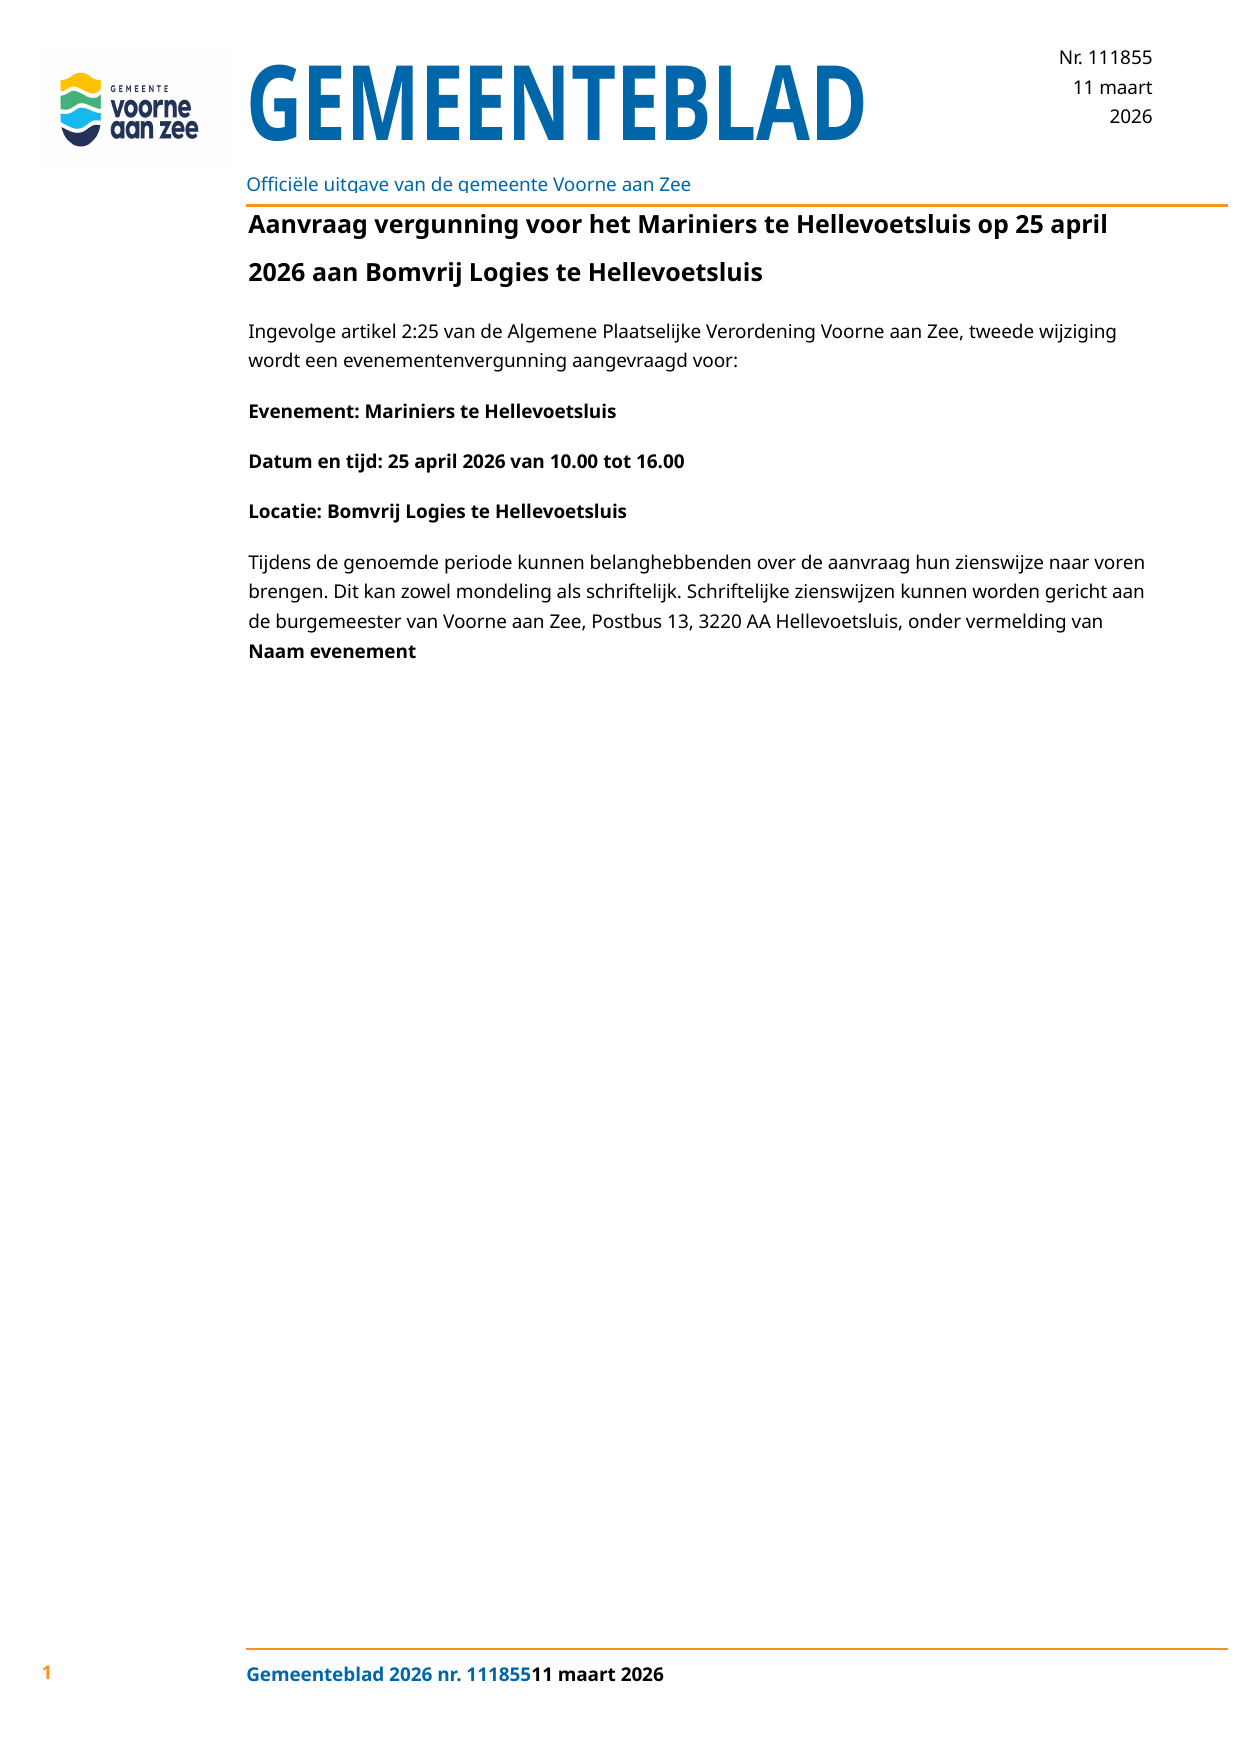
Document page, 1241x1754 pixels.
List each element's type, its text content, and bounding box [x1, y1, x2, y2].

picture [41, 47, 231, 172]
text Aanvraag vergunning voor het Mariniers te Hellevoetsluis op 25 april 2026 aan Bomvrij Logies te Hellevoetsluis [248, 207, 1152, 288]
text Tijdens de genoemde periode kunnen belanghebbenden over de aanvraag hun zienswijze naar voren brengen. Dit kan zowel mondeling als schriftelijk. Schriftelijke zienswijzen kunnen worden gericht aan de burgemeester van Voorne aan Zee, Postbus 13, 3220 AA Hellevoetsluis, onder vermelding van Naam evenement [248, 549, 1152, 664]
text Ingevolge artikel 2:25 van de Algemene Plaatselijke Verordening Voorne aan Zee, tweede wijziging wordt een evenementenvergunning aangevraagd voor: [248, 318, 1152, 373]
text Evenement: Mariniers te Hellevoetsluis [248, 398, 1152, 424]
text Datum en tijd: 25 april 2026 van 10.00 tot 16.00 [248, 448, 1152, 474]
text Locatie: Bomvrij Logies te Hellevoetsluis [248, 499, 1152, 524]
